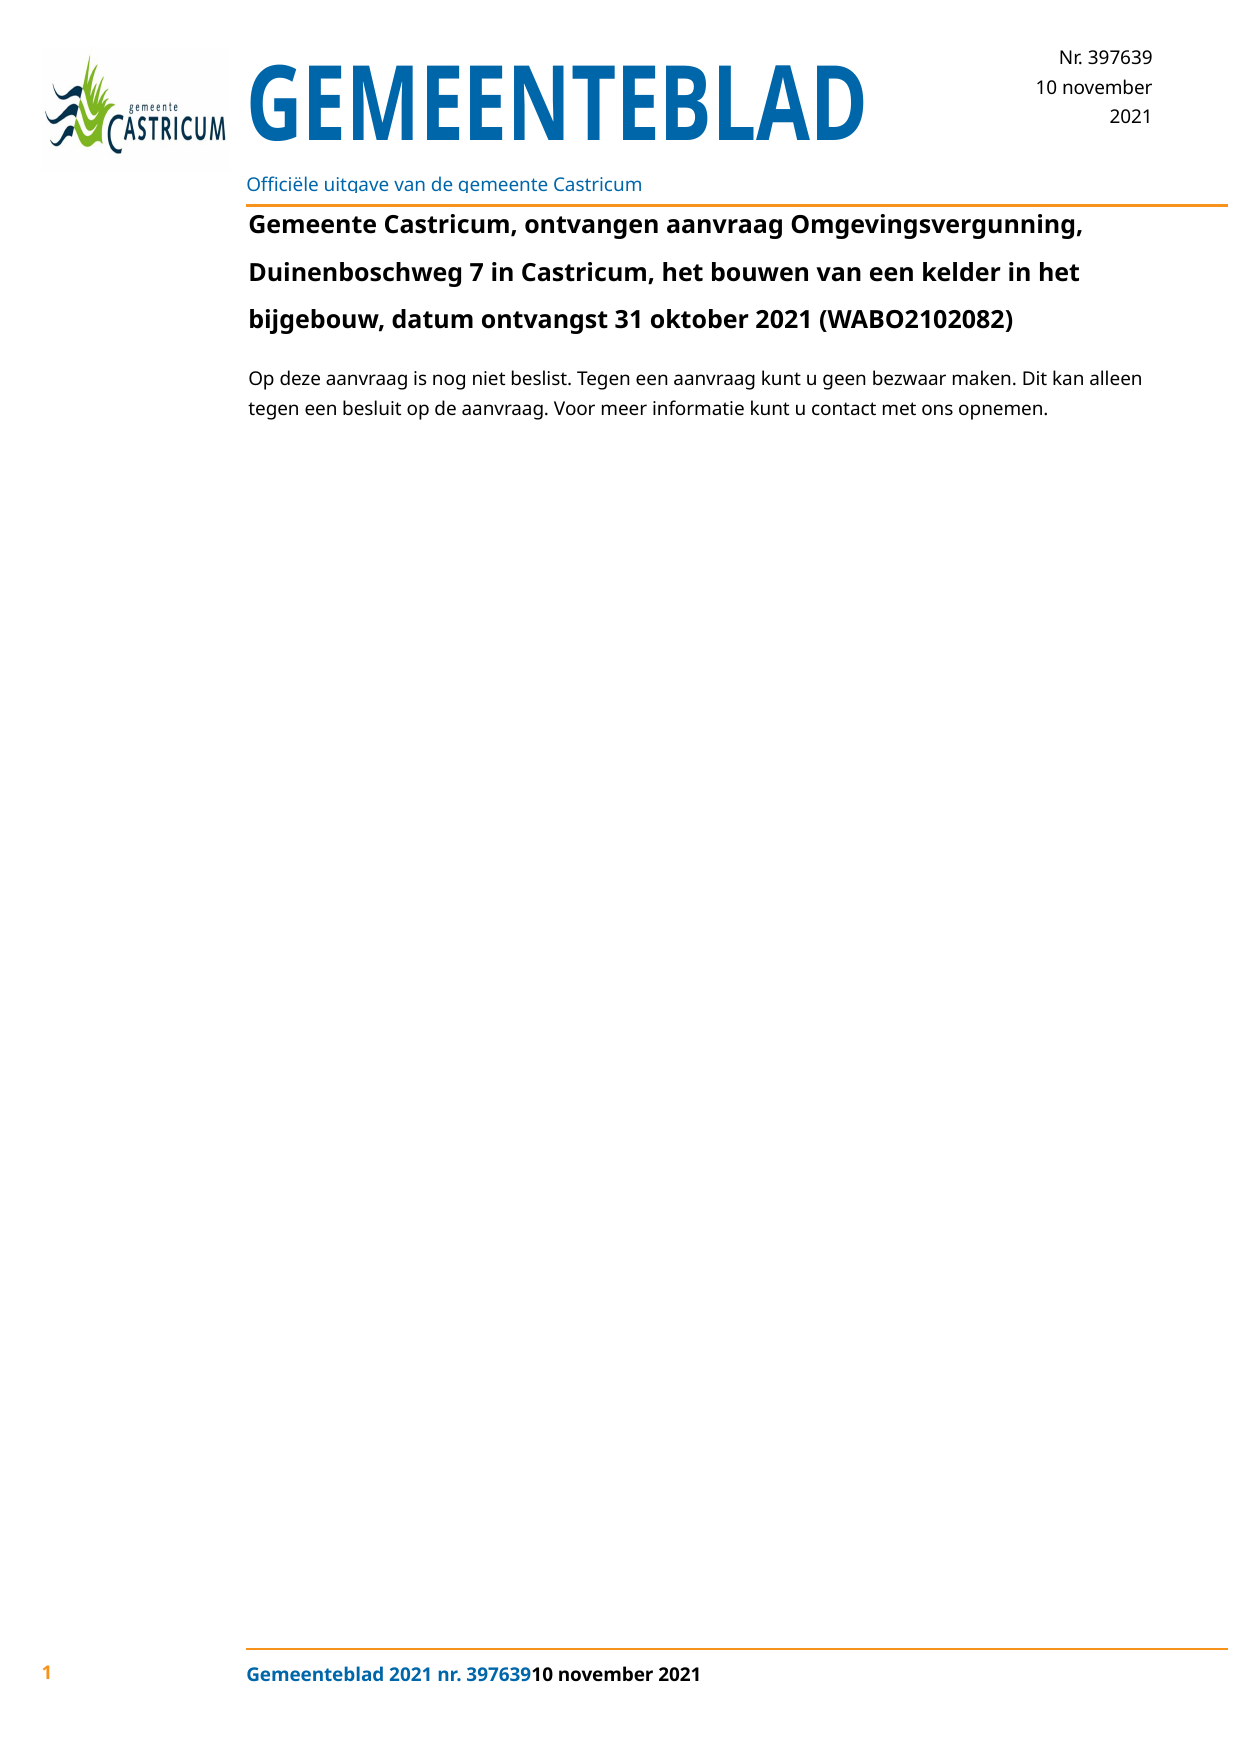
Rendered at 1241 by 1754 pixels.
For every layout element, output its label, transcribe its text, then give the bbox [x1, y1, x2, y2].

picture [41, 47, 231, 172]
text Gemeente Castricum, ontvangen aanvraag Omgevingsvergunning, Duinenboschweg 7 in Castricum, het bouwen van een kelder in het bijgebouw, datum ontvangst 31 oktober 2021 (WABO2102082) [248, 207, 1152, 336]
text Op deze aanvraag is nog niet beslist. Tegen een aanvraag kunt u geen bezwaar maken. Dit kan alleen tegen een besluit op de aanvraag. Voor meer informatie kunt u contact met ons opnemen. [248, 366, 1152, 421]
